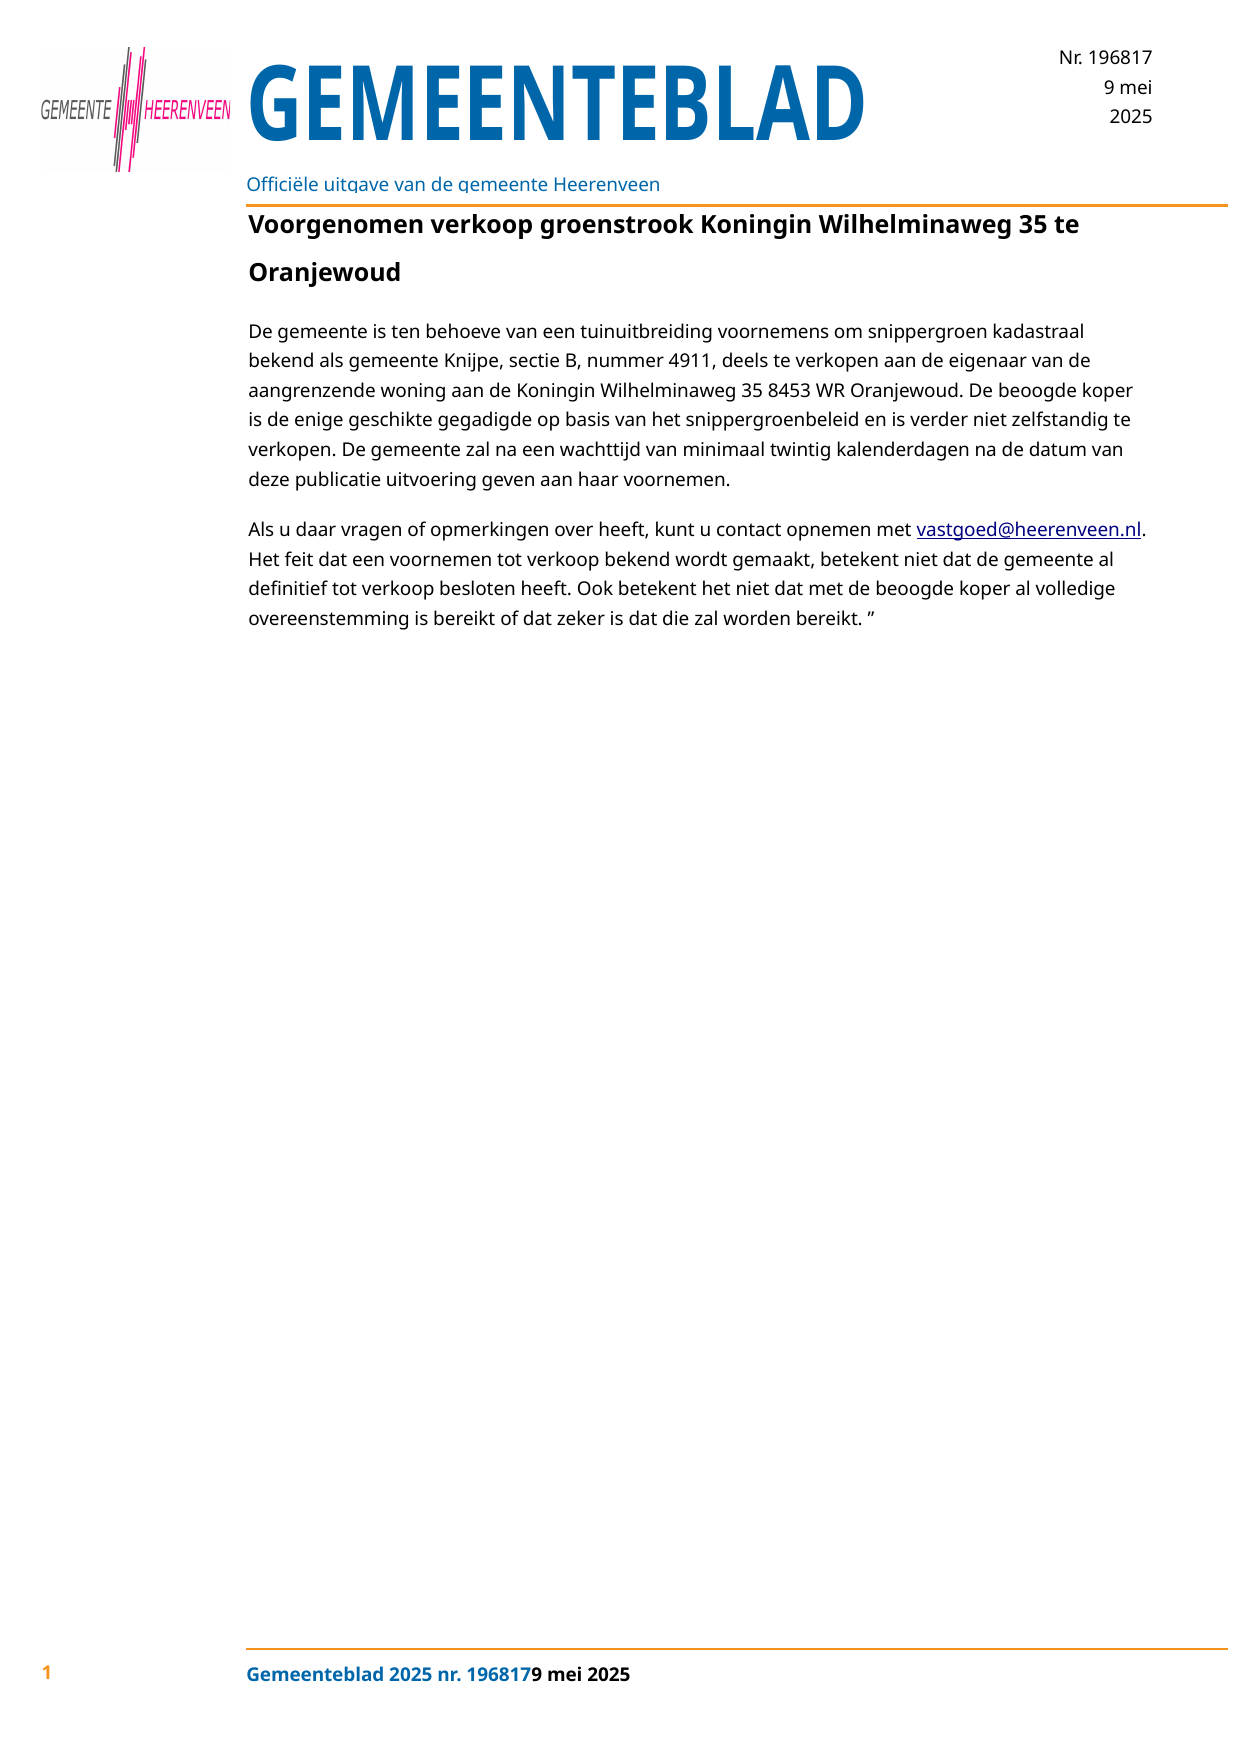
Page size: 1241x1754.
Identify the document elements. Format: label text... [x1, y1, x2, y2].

text Voorgenomen verkoop groenstrook Koningin Wilhelminaweg 35 te Oranjewoud [248, 207, 1152, 288]
text Als u daar vragen of opmerkingen over heeft, kunt u contact opnemen met vastgoed@heerenveen.nl. Het feit dat een voornemen tot verkoop bekend wordt gemaakt, betekent niet dat de gemeente al definitief tot verkoop besloten heeft. Ook betekent het niet dat met de beoogde koper al volledige overeenstemming is bereikt of dat zeker is dat die zal worden bereikt. ” [248, 516, 1152, 631]
picture [41, 47, 231, 172]
text De gemeente is ten behoeve van een tuinuitbreiding voornemens om snippergroen kadastraal bekend als gemeente Knijpe, sectie B, nummer 4911, deels te verkopen aan de eigenaar van de aangrenzende woning aan de Koningin Wilhelminaweg 35 8453 WR Oranjewoud. De beoogde koper is de enige geschikte gegadigde op basis van het snippergroenbeleid en is verder niet zelfstandig te verkopen. De gemeente zal na een wachttijd van minimaal twintig kalenderdagen na de datum van deze publicatie uitvoering geven aan haar voornemen. [248, 318, 1152, 492]
